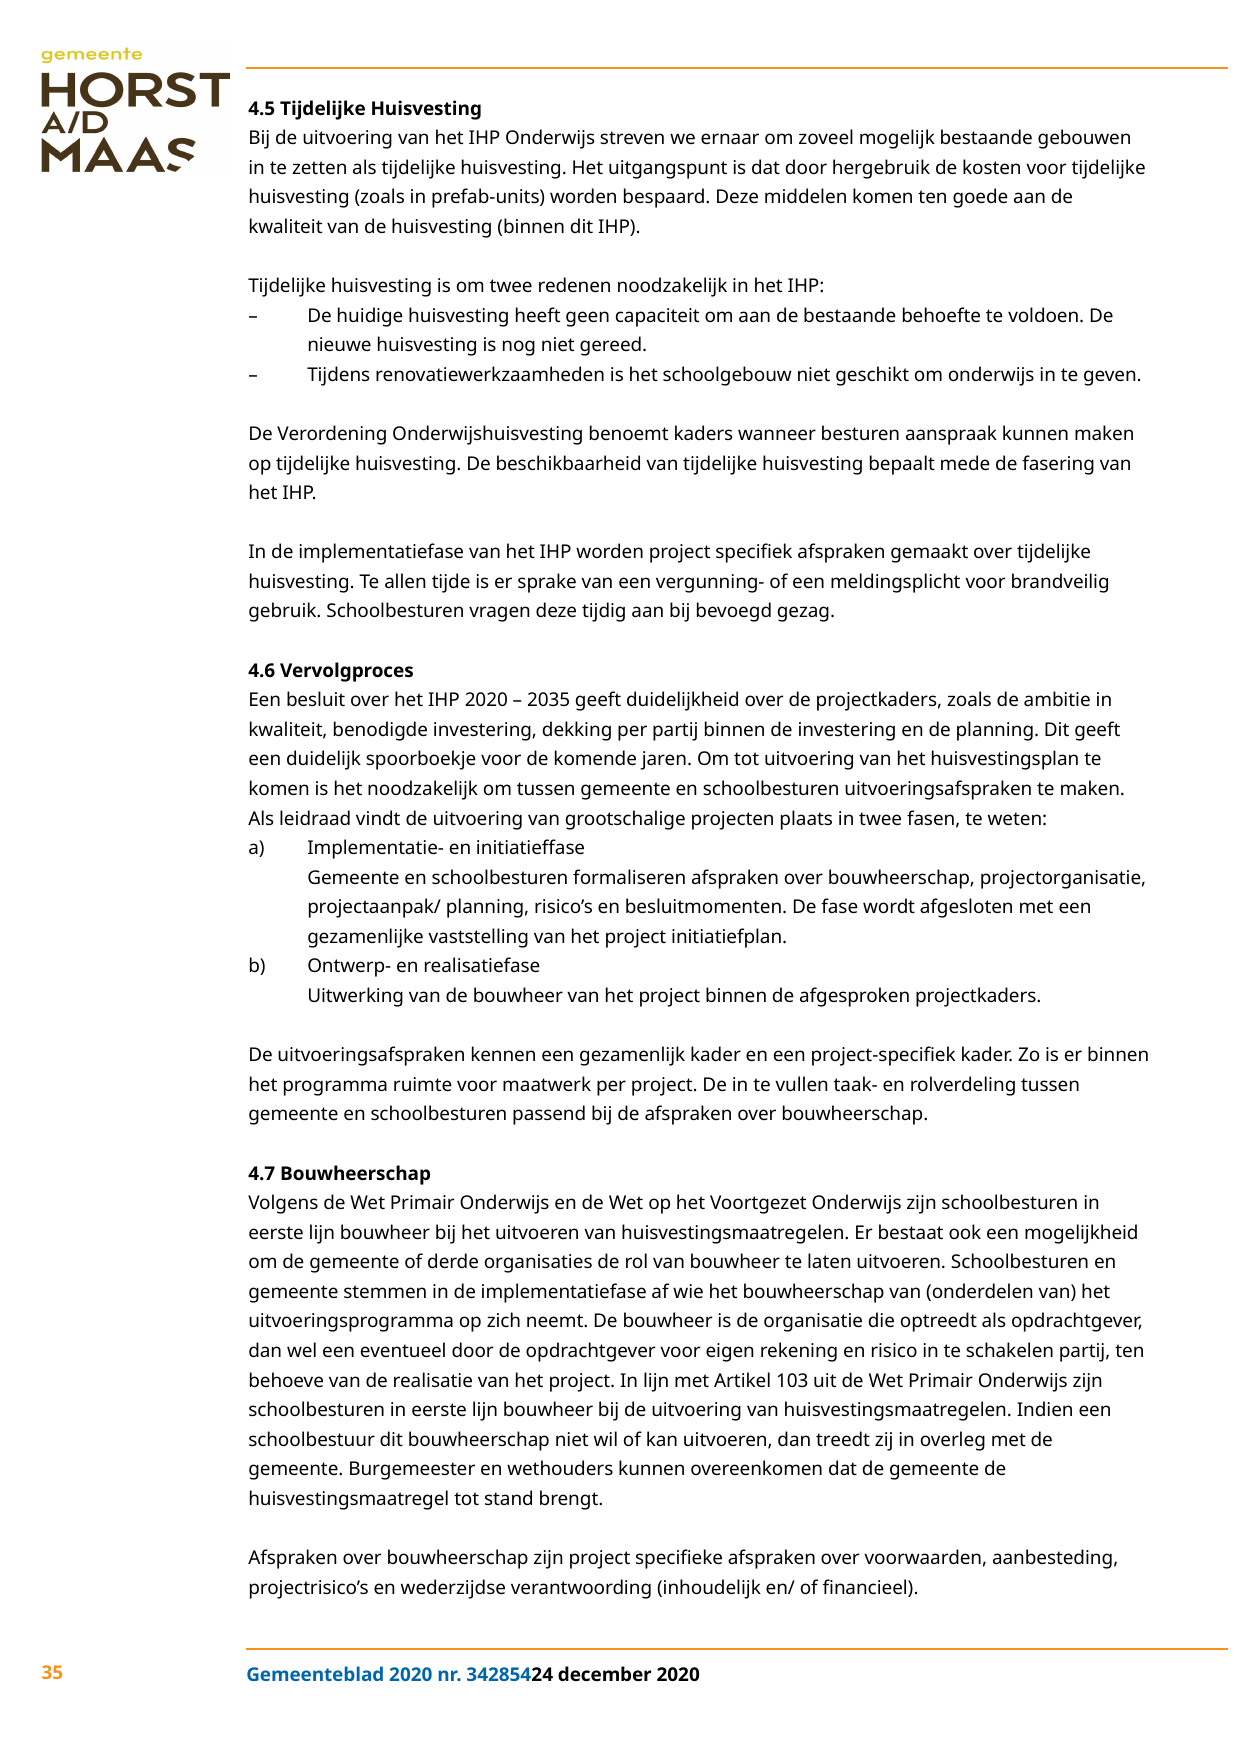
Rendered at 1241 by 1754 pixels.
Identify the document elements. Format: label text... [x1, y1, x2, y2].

picture [41, 47, 231, 172]
text 4.7 Bouwheerschap [248, 1160, 1152, 1186]
text 4.5 Tijdelijke Huisvesting [248, 95, 1152, 121]
text Volgens de Wet Primair Onderwijs en de Wet op het Voortgezet Onderwijs zijn schoolbesturen in eerste lijn bouwheer bij het uitvoeren van huisvestingsmaatregelen. Er bestaat ook een mogelijkheid om de gemeente of derde organisaties de rol van bouwheer te laten uitvoeren. Schoolbesturen en gemeente stemmen in de implementatiefase af wie het bouwheerschap van (onderdelen van) het uitvoeringsprogramma op zich neemt. De bouwheer is de organisatie die optreedt als opdrachtgever, dan wel een eventueel door de opdrachtgever voor eigen rekening en risico in te schakelen partij, ten behoeve van de realisatie van het project. In lijn met Artikel 103 uit de Wet Primair Onderwijs zijn schoolbesturen in eerste lijn bouwheer bij de uitvoering van huisvestingsmaatregelen. Indien een schoolbestuur dit bouwheerschap niet wil of kan uitvoeren, dan treedt zij in overleg met de gemeente. Burgemeester en wethouders kunnen overeenkomen dat de gemeente de huisvestingsmaatregel tot stand brengt. [248, 1189, 1152, 1511]
text Afspraken over bouwheerschap zijn project specifieke afspraken over voorwaarden, aanbesteding, projectrisico’s en wederzijdse verantwoording (inhoudelijk en/ of financieel). [248, 1544, 1152, 1600]
text Bij de uitvoering van het IHP Onderwijs streven we ernaar om zoveel mogelijk bestaande gebouwen in te zetten als tijdelijke huisvesting. Het uitgangspunt is dat door hergebruik de kosten voor tijdelijke huisvesting (zoals in prefab-units) worden bespaard. Deze middelen komen ten goede aan de kwaliteit van de huisvesting (binnen dit IHP). [248, 124, 1152, 239]
list Tijdens renovatiewerkzaamheden is het schoolgebouw niet geschikt om onderwijs in te geven. [248, 361, 1152, 387]
text 4.6 Vervolgproces [248, 657, 1152, 683]
text De uitvoeringsafspraken kennen een gezamenlijk kader en een project-specifiek kader. Zo is er binnen het programma ruimte voor maatwerk per project. De in te vullen taak- en rolverdeling tussen gemeente en schoolbesturen passend bij de afspraken over bouwheerschap. [248, 1041, 1152, 1126]
list Gemeente en schoolbesturen formaliseren afspraken over bouwheerschap, projectorganisatie, projectaanpak/ planning, risico’s en besluitmomenten. De fase wordt afgesloten met een gezamenlijke vaststelling van het project initiatiefplan. [248, 864, 1152, 949]
list Ontwerp- en realisatiefase [248, 953, 1152, 978]
list De huidige huisvesting heeft geen capaciteit om aan de bestaande behoefte te voldoen. De nieuwe huisvesting is nog niet gereed. [248, 302, 1152, 357]
text In de implementatiefase van het IHP worden project specifiek afspraken gemaakt over tijdelijke huisvesting. Te allen tijde is er sprake van een vergunning- of een meldingsplicht voor brandveilig gebruik. Schoolbesturen vragen deze tijdig aan bij bevoegd gezag. [248, 538, 1152, 623]
list Uitwerking van de bouwheer van het project binnen de afgesproken projectkaders. [248, 982, 1152, 1008]
text Tijdelijke huisvesting is om twee redenen noodzakelijk in het IHP: [248, 272, 1152, 298]
text De Verordening Onderwijshuisvesting benoemt kaders wanneer besturen aanspraak kunnen maken op tijdelijke huisvesting. De beschikbaarheid van tijdelijke huisvesting bepaalt mede de fasering van het IHP. [248, 420, 1152, 505]
text Een besluit over het IHP 2020 – 2035 geeft duidelijkheid over de projectkaders, zoals de ambitie in kwaliteit, benodigde investering, dekking per partij binnen de investering en de planning. Dit geeft een duidelijk spoorboekje voor de komende jaren. Om tot uitvoering van het huisvestingsplan te komen is het noodzakelijk om tussen gemeente en schoolbesturen uitvoeringsafspraken te maken. Als leidraad vindt de uitvoering van grootschalige projecten plaats in twee fasen, te weten: [248, 686, 1152, 831]
list Implementatie- en initiatieffase [248, 834, 1152, 860]
